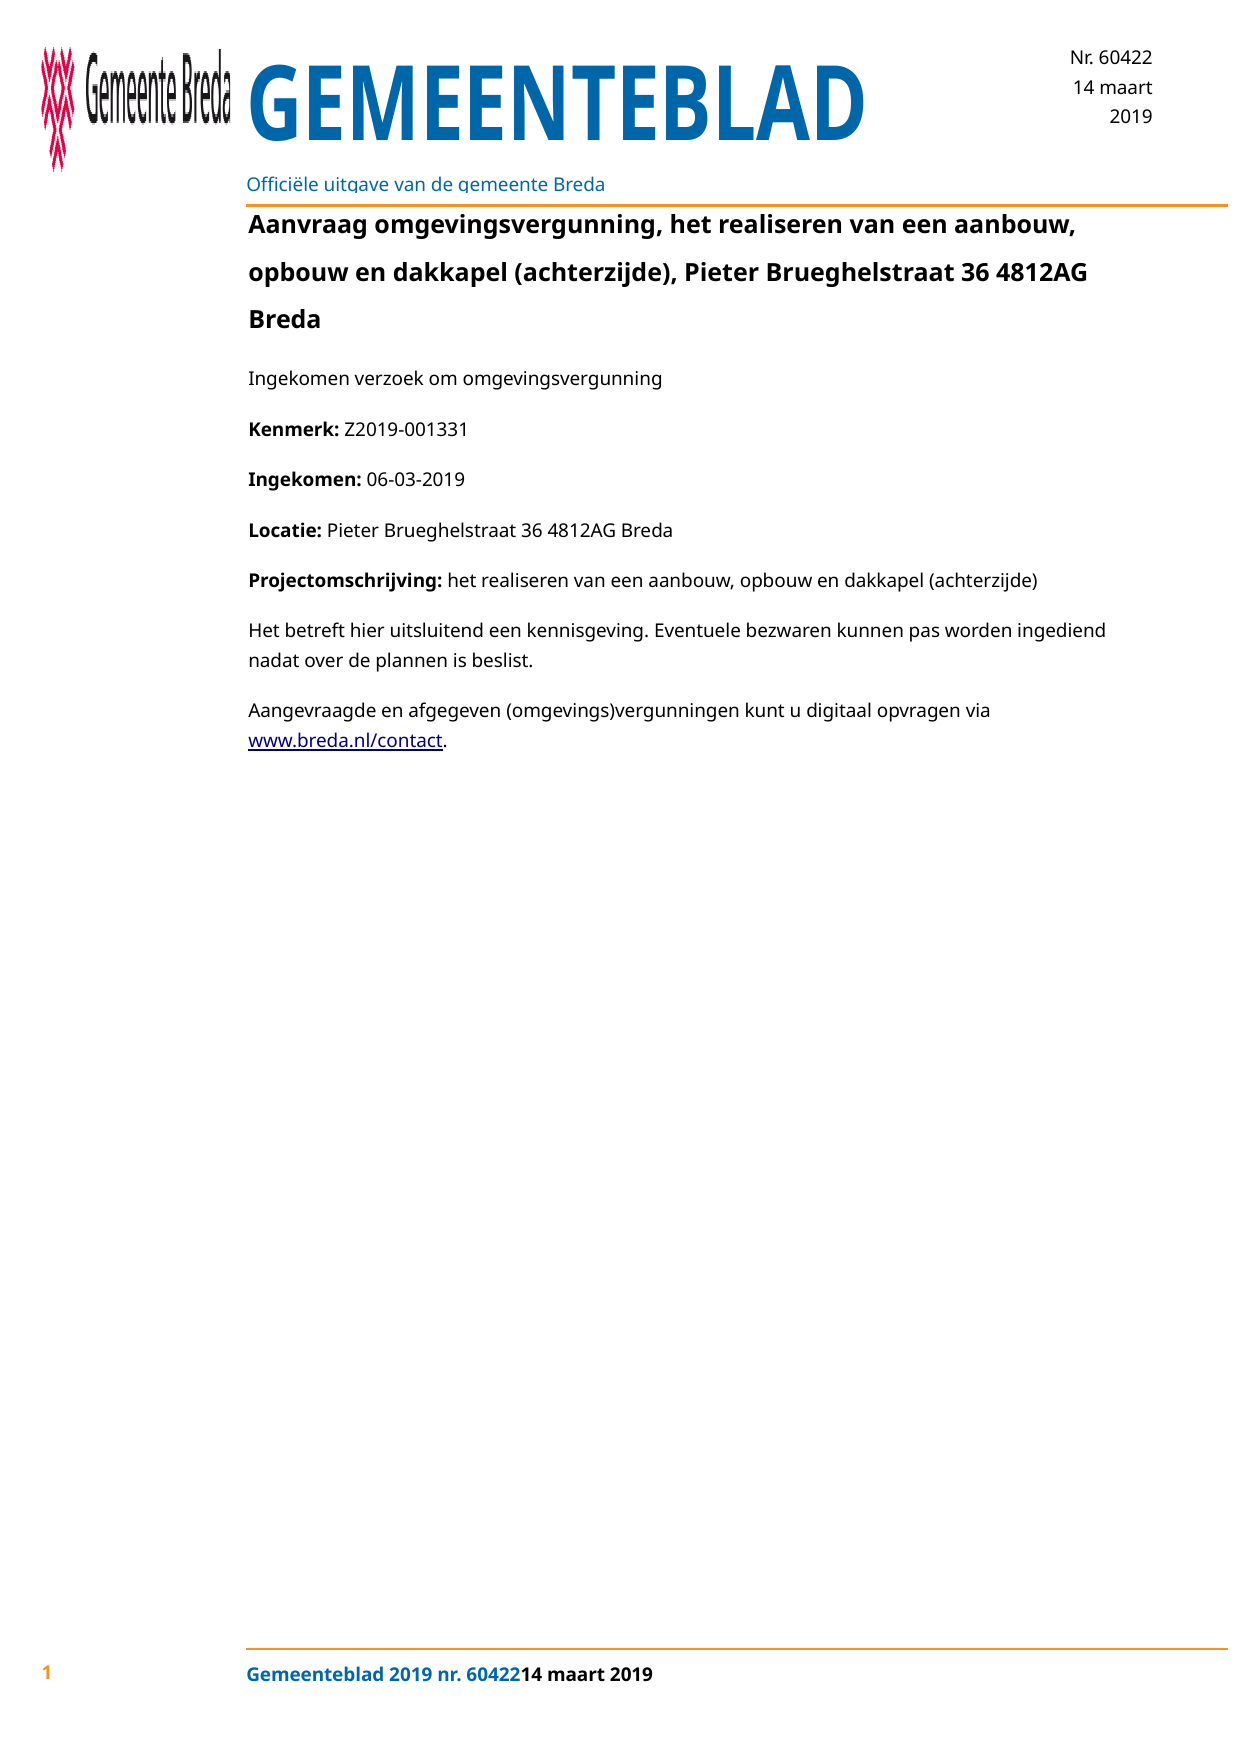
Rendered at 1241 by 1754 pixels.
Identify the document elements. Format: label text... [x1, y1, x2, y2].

text Projectomschrijving: het realiseren van een aanbouw, opbouw en dakkapel (achterzijde) [248, 567, 1152, 593]
text Locatie: Pieter Brueghelstraat 36 4812AG Breda [248, 517, 1152, 542]
picture [41, 47, 231, 172]
text Aanvraag omgevingsvergunning, het realiseren van een aanbouw, opbouw en dakkapel (achterzijde), Pieter Brueghelstraat 36 4812AG Breda [248, 207, 1152, 336]
text Kenmerk: Z2019-001331 [248, 416, 1152, 442]
text Aangevraagde en afgegeven (omgevings)vergunningen kunt u digitaal opvragen via www.breda.nl/contact. [248, 698, 1152, 753]
text Ingekomen: 06-03-2019 [248, 466, 1152, 492]
text Het betreft hier uitsluitend een kennisgeving. Eventuele bezwaren kunnen pas worden ingediend nadat over de plannen is beslist. [248, 618, 1152, 673]
text Ingekomen verzoek om omgevingsvergunning [248, 366, 1152, 391]
